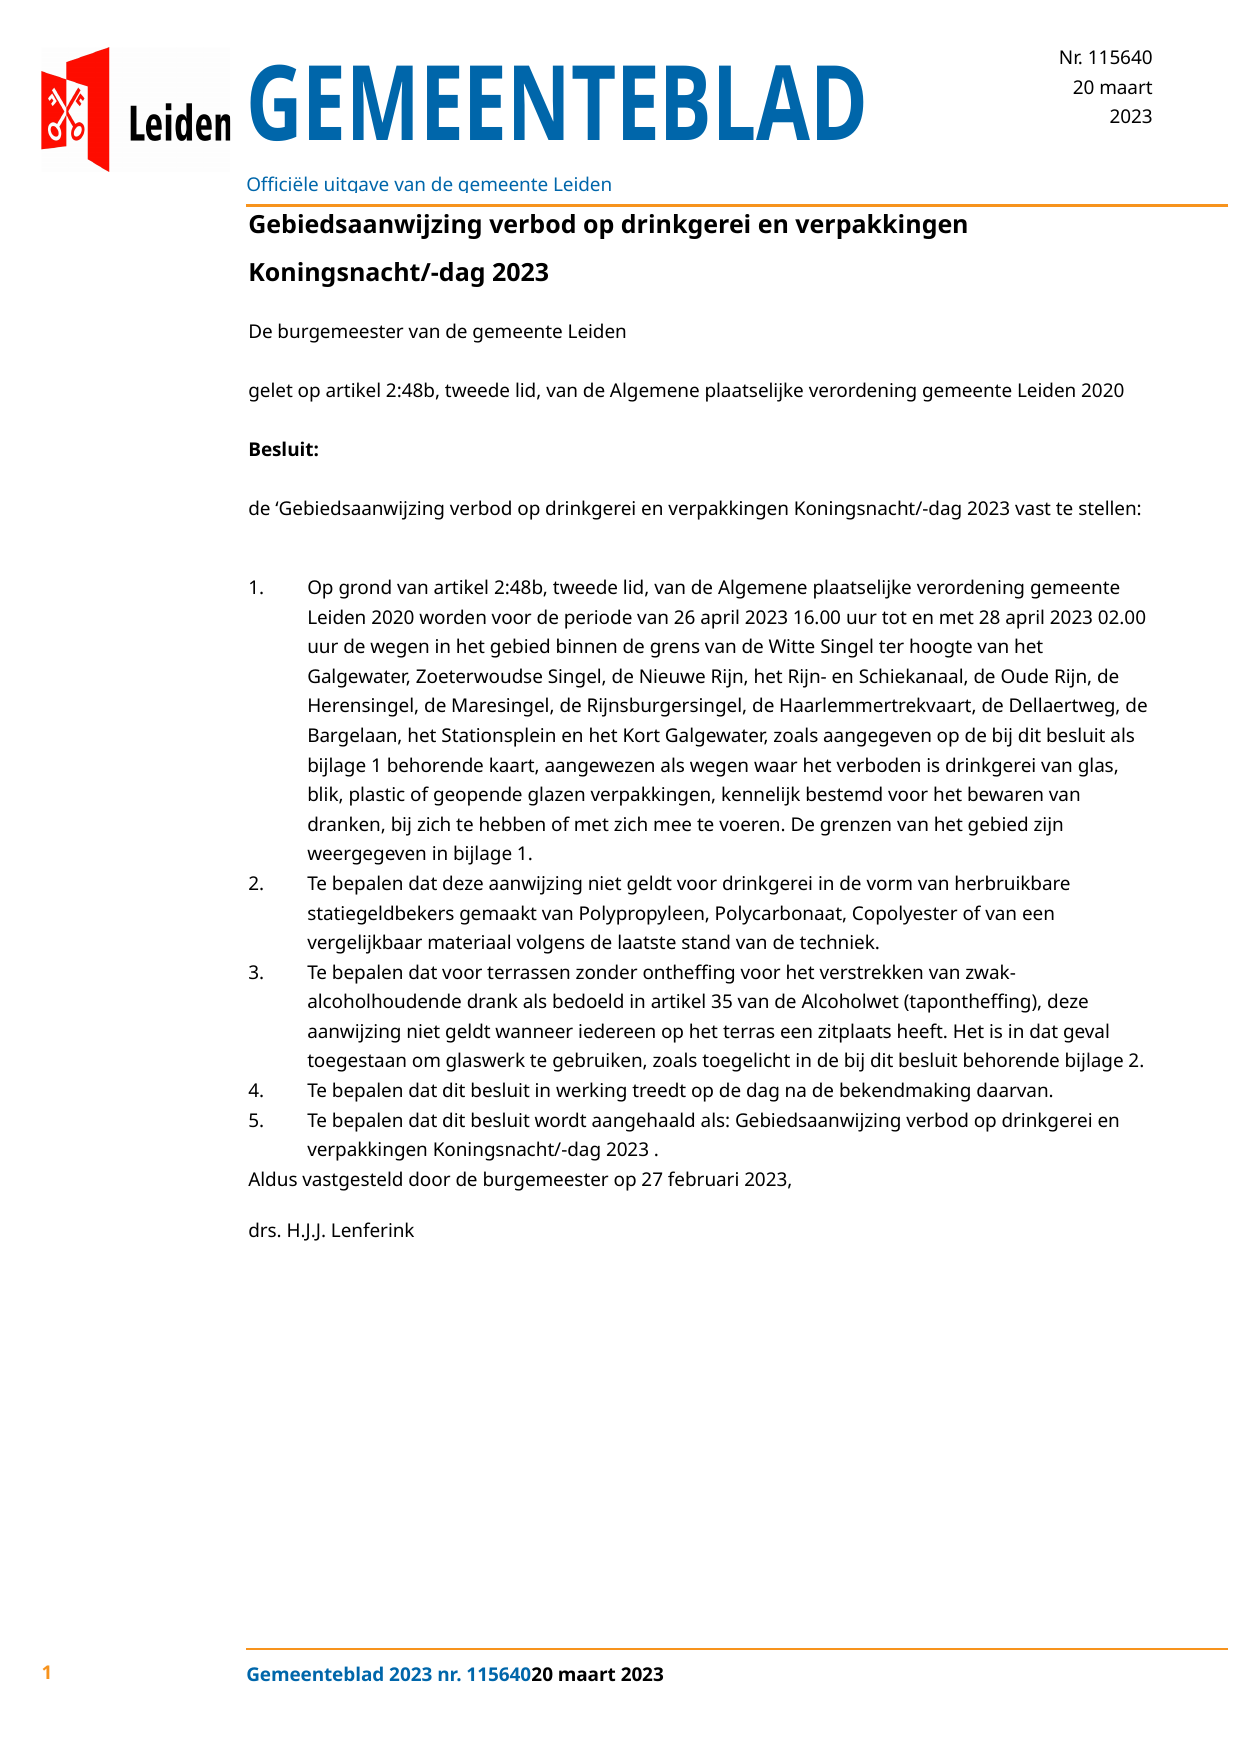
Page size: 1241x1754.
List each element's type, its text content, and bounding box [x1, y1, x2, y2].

text de ‘Gebiedsaanwijzing verbod op drinkgerei en verpakkingen Koningsnacht/-dag 2023 vast te stellen: [248, 495, 1152, 521]
text Gebiedsaanwijzing verbod op drinkgerei en verpakkingen Koningsnacht/-dag 2023 [248, 207, 1152, 288]
text De burgemeester van de gemeente Leiden [248, 318, 1152, 344]
text gelet op artikel 2:48b, tweede lid, van de Algemene plaatselijke verordening gemeente Leiden 2020 [248, 377, 1152, 403]
list Te bepalen dat dit besluit in werking treedt op de dag na de bekendmaking daarvan. [248, 1077, 1152, 1103]
list Te bepalen dat dit besluit wordt aangehaald als: Gebiedsaanwijzing verbod op drinkgerei en verpakkingen Koningsnacht/-dag 2023 . [248, 1107, 1152, 1162]
picture [41, 47, 231, 172]
text drs. H.J.J. Lenferink [248, 1217, 1152, 1243]
text Aldus vastgesteld door de burgemeester op 27 februari 2023, [248, 1166, 1152, 1192]
list Te bepalen dat deze aanwijzing niet geldt voor drinkgerei in de vorm van herbruikbare statiegeldbekers gemaakt van Polypropyleen, Polycarbonaat, Copolyester of van een vergelijkbaar materiaal volgens de laatste stand van de techniek. [248, 870, 1152, 955]
list Op grond van artikel 2:48b, tweede lid, van de Algemene plaatselijke verordening gemeente Leiden 2020 worden voor de periode van 26 april 2023 16.00 uur tot en met 28 april 2023 02.00 uur de wegen in het gebied binnen de grens van de Witte Singel ter hoogte van het Galgewater, Zoeterwoudse Singel, de Nieuwe Rijn, het Rijn- en Schiekanaal, de Oude Rijn, de Herensingel, de Maresingel, de Rijnsburgersingel, de Haarlemmertrekvaart, de Dellaertweg, de Bargelaan, het Stationsplein en het Kort Galgewater, zoals aangegeven op de bij dit besluit als bijlage 1 behorende kaart, aangewezen als wegen waar het verboden is drinkgerei van glas, blik, plastic of geopende glazen verpakkingen, kennelijk bestemd voor het bewaren van dranken, bij zich te hebben of met zich mee te voeren. De grenzen van het gebied zijn weergegeven in bijlage 1. [248, 574, 1152, 866]
list Te bepalen dat voor terrassen zonder ontheffing voor het verstrekken van zwak-alcoholhoudende drank als bedoeld in artikel 35 van de Alcoholwet (tapontheffing), deze aanwijzing niet geldt wanneer iedereen op het terras een zitplaats heeft. Het is in dat geval toegestaan om glaswerk te gebruiken, zoals toegelicht in de bij dit besluit behorende bijlage 2. [248, 959, 1152, 1073]
text Besluit: [248, 436, 1152, 462]
